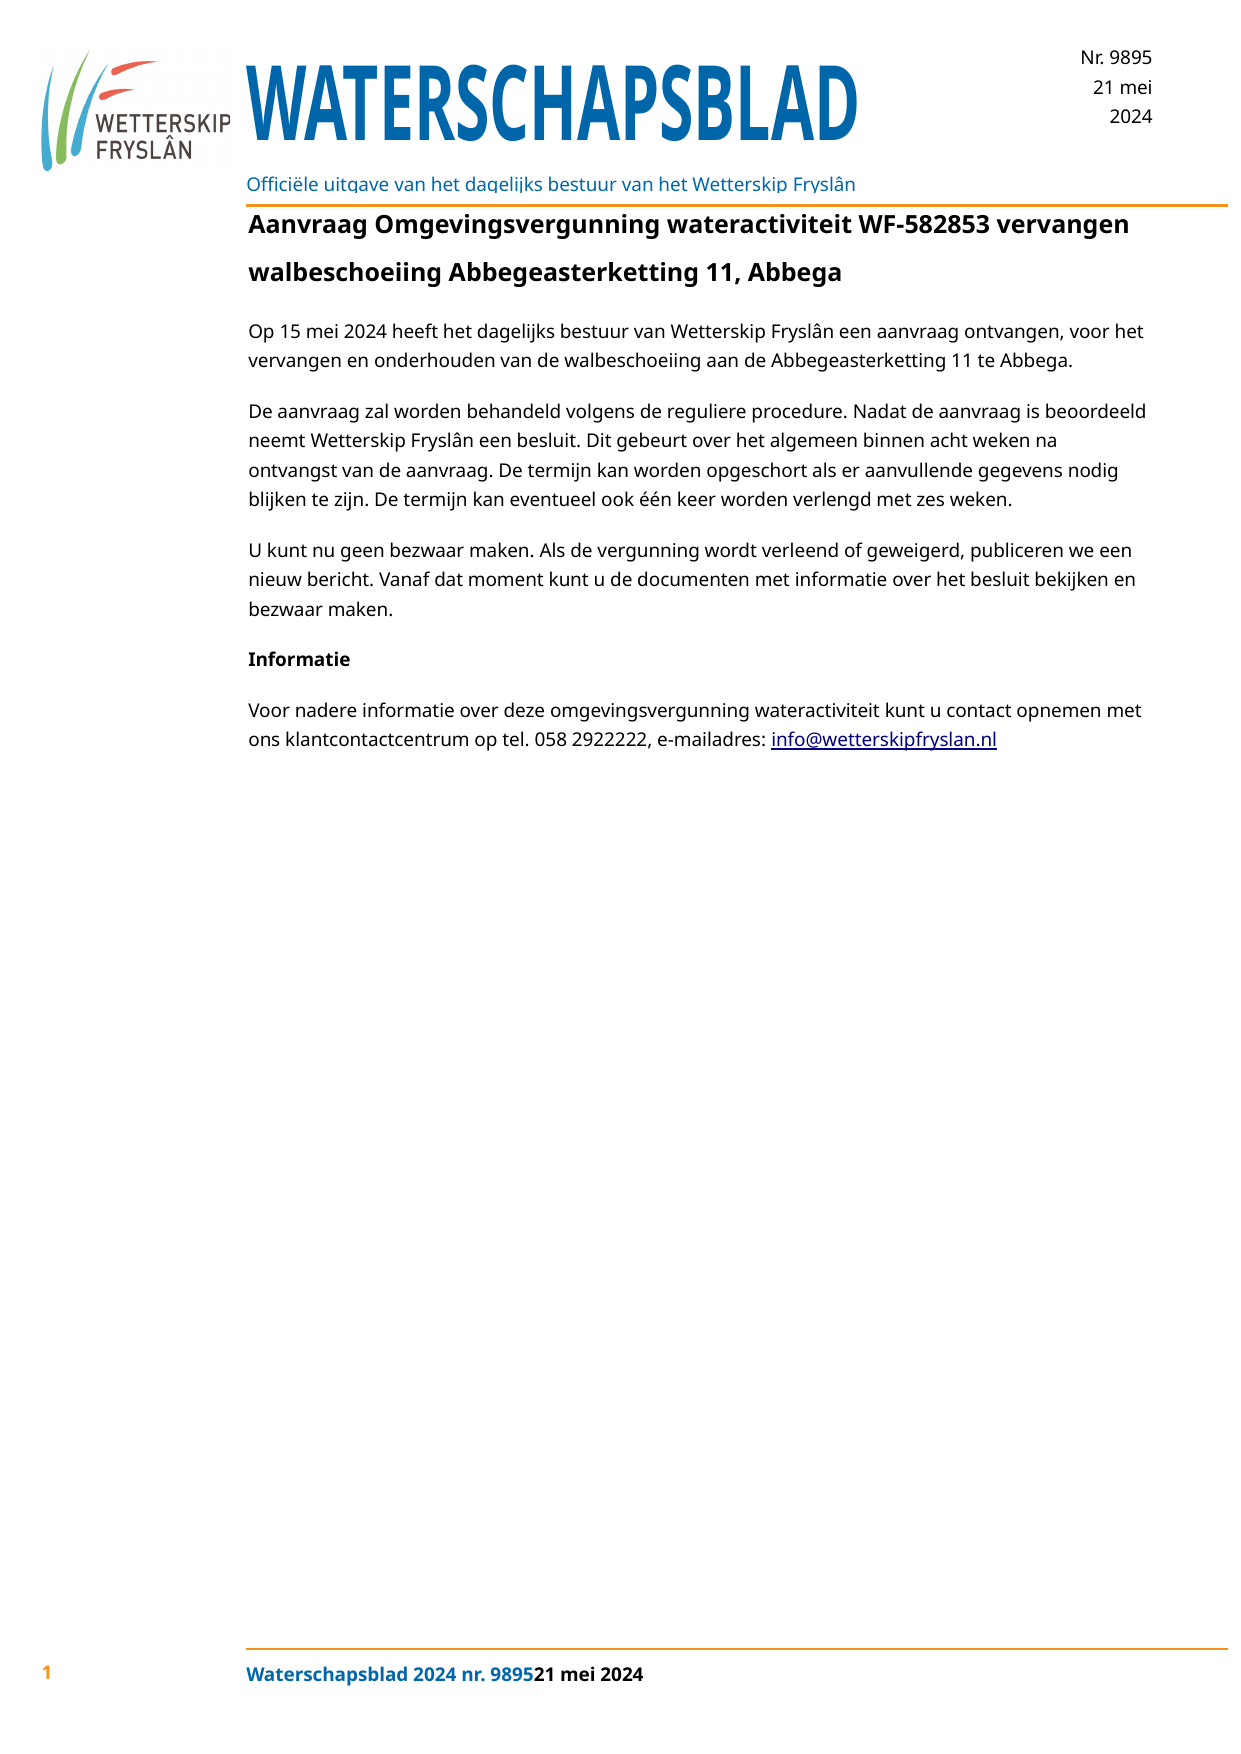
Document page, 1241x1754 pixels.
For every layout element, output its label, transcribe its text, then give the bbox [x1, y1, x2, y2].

text Op 15 mei 2024 heeft het dagelijks bestuur van Wetterskip Fryslân een aanvraag ontvangen, voor het vervangen en onderhouden van de walbeschoeiing aan de Abbegeasterketting 11 te Abbega. [248, 318, 1152, 373]
text Voor nadere informatie over deze omgevingsvergunning wateractiviteit kunt u contact opnemen met ons klantcontactcentrum op tel. 058 2922222, e-mailadres: info@wetterskipfryslan.nl [248, 697, 1152, 752]
text De aanvraag zal worden behandeld volgens de reguliere procedure. Nadat de aanvraag is beoordeeld neemt Wetterskip Fryslân een besluit. Dit gebeurt over het algemeen binnen acht weken na ontvangst van de aanvraag. De termijn kan worden opgeschort als er aanvullende gegevens nodig blijken te zijn. De termijn kan eventueel ook één keer worden verlengd met zes weken. [248, 398, 1152, 512]
text Aanvraag Omgevingsvergunning wateractiviteit WF-582853 vervangen walbeschoeiing Abbegeasterketting 11, Abbega [248, 207, 1152, 288]
text Informatie [248, 647, 1152, 672]
text U kunt nu geen bezwaar maken. Als de vergunning wordt verleend of geweigerd, publiceren we een nieuw bericht. Vanaf dat moment kunt u de documenten met informatie over het besluit bekijken en bezwaar maken. [248, 537, 1152, 622]
picture [41, 47, 231, 172]
